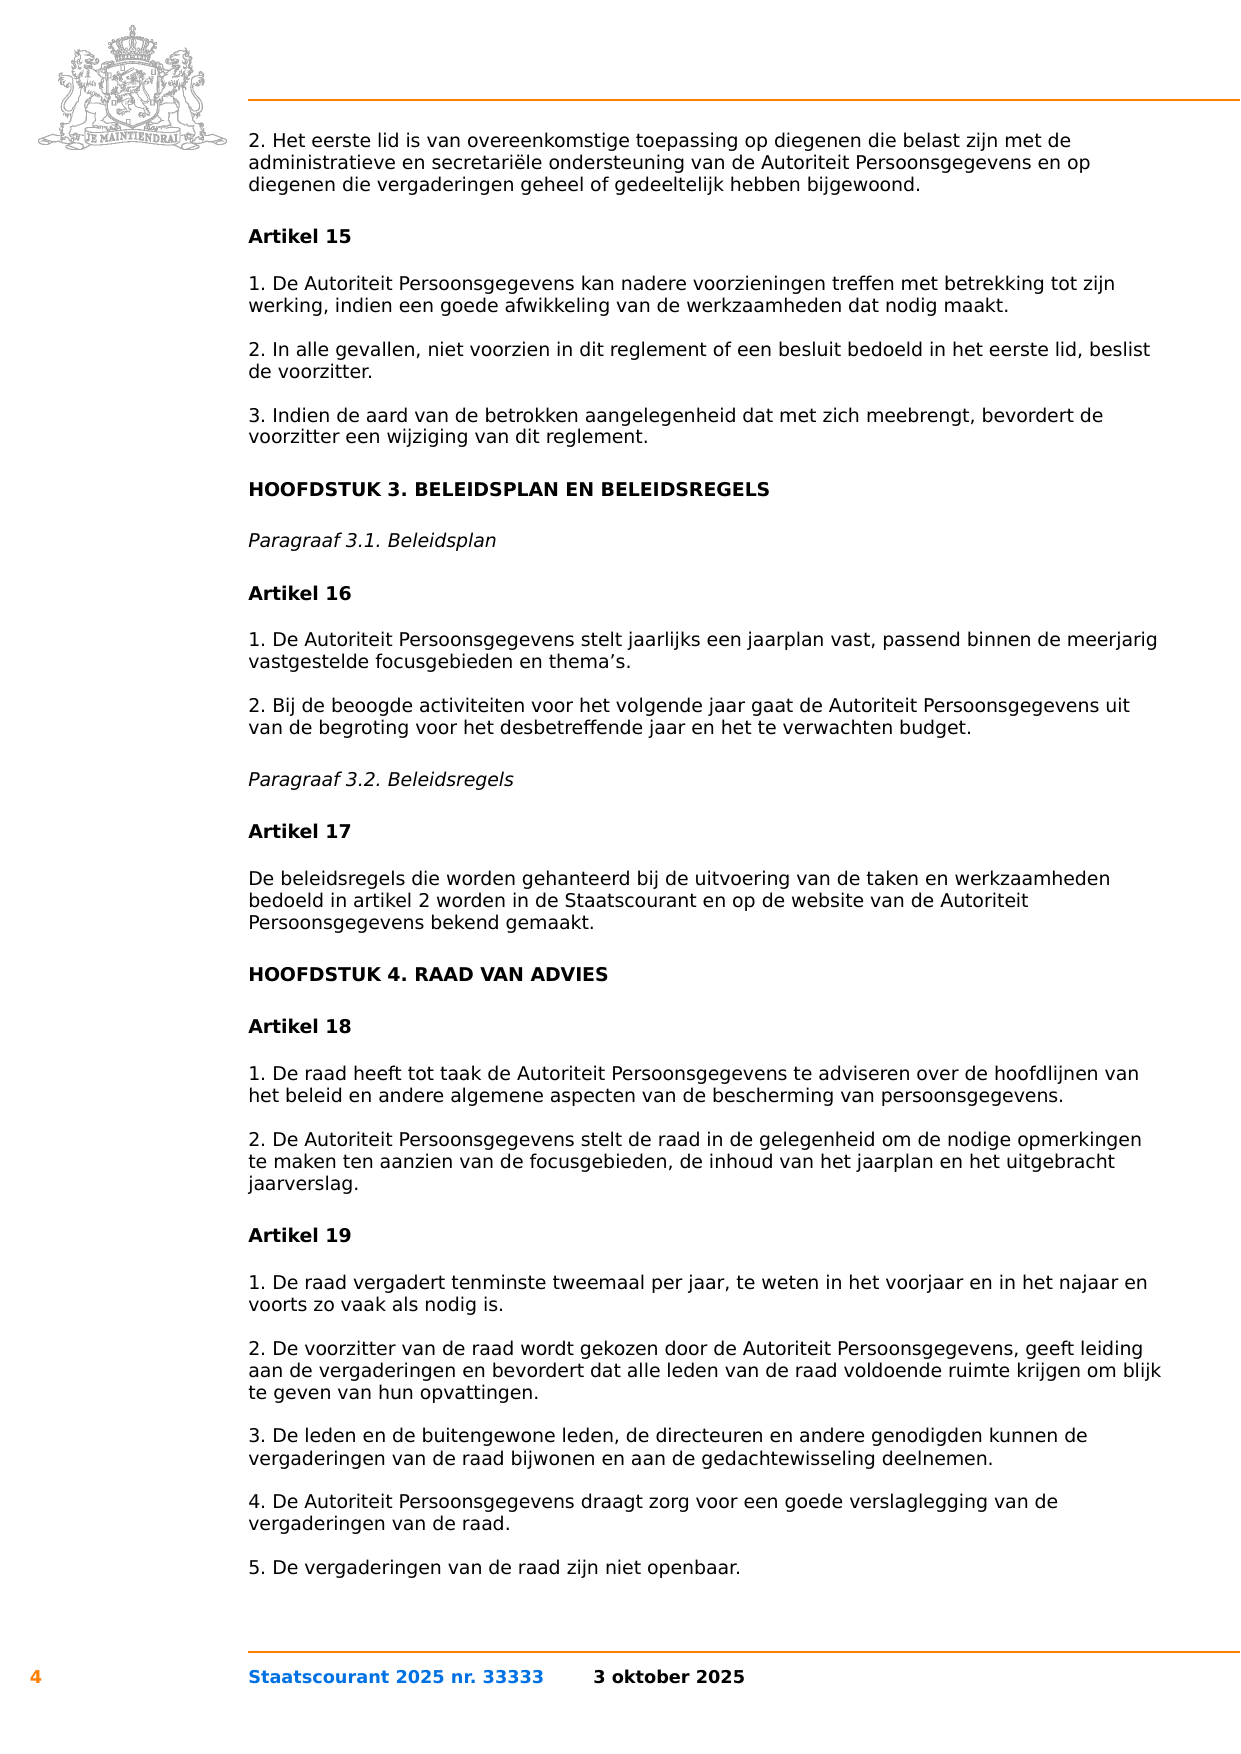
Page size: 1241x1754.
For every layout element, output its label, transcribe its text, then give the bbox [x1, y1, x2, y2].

text 2. In alle gevallen, niet voorzien in dit reglement of een besluit bedoeld in het eerste lid, beslist de voorzitter. [248, 339, 1163, 383]
text 1. De raad vergadert tenminste tweemaal per jaar, te weten in het voorjaar en in het najaar en voorts zo vaak als nodig is. [248, 1272, 1163, 1316]
subtitle Artikel 19 [248, 1225, 1163, 1247]
text 5. De vergaderingen van de raad zijn niet openbaar. [248, 1557, 1163, 1579]
text 1. De Autoriteit Persoonsgegevens stelt jaarlijks een jaarplan vast, passend binnen de meerjarig vastgestelde focusgebieden en thema’s. [248, 629, 1163, 673]
text 1. De Autoriteit Persoonsgegevens kan nadere voorzieningen treffen met betrekking tot zijn werking, indien een goede afwikkeling van de werkzaamheden dat nodig maakt. [248, 273, 1163, 317]
text 3. De leden en de buitengewone leden, de directeuren en andere genodigden kunnen de vergaderingen van de raad bijwonen en aan de gedachtewisseling deelnemen. [248, 1425, 1163, 1469]
text 2. De voorzitter van de raad wordt gekozen door de Autoriteit Persoonsgegevens, geeft leiding aan de vergaderingen en bevordert dat alle leden van de raad voldoende ruimte krijgen om blijk te geven van hun opvattingen. [248, 1338, 1163, 1403]
subtitle HOOFDSTUK 4. RAAD VAN ADVIES [248, 964, 1163, 986]
subtitle Paragraaf 3.2. Beleidsregels [248, 769, 1163, 791]
subtitle Artikel 17 [248, 821, 1163, 843]
text 3. Indien de aard van de betrokken aangelegenheid dat met zich meebrengt, bevordert de voorzitter een wijziging van dit reglement. [248, 404, 1163, 448]
subtitle Paragraaf 3.1. Beleidsplan [248, 530, 1163, 552]
subtitle Artikel 15 [248, 226, 1163, 248]
text 2. De Autoriteit Persoonsgegevens stelt de raad in de gelegenheid om de nodige opmerkingen te maken ten aanzien van de focusgebieden, de inhoud van het jaarplan en het uitgebracht jaarverslag. [248, 1129, 1163, 1195]
text De beleidsregels die worden gehanteerd bij de uitvoering van de taken en werkzaamheden bedoeld in artikel 2 worden in de Staatscourant en op de website van de Autoriteit Persoonsgegevens bekend gemaakt. [248, 868, 1163, 934]
text 1. De raad heeft tot taak de Autoriteit Persoonsgegevens te adviseren over de hoofdlijnen van het beleid en andere algemene aspecten van de bescherming van persoonsgegevens. [248, 1063, 1163, 1107]
text 4. De Autoriteit Persoonsgegevens draagt zorg voor een goede verslaglegging van de vergaderingen van de raad. [248, 1491, 1163, 1535]
text 2. Het eerste lid is van overeenkomstige toepassing op diegenen die belast zijn met de administratieve en secretariële ondersteuning van de Autoriteit Persoonsgegevens en op diegenen die vergaderingen geheel of gedeeltelijk hebben bijgewoond. [248, 130, 1163, 196]
text 2. Bij de beoogde activiteiten voor het volgende jaar gaat de Autoriteit Persoonsgegevens uit van de begroting voor het desbetreffende jaar en het te verwachten budget. [248, 695, 1163, 739]
subtitle Artikel 16 [248, 582, 1163, 604]
subtitle Artikel 18 [248, 1016, 1163, 1038]
picture [38, 25, 227, 150]
subtitle HOOFDSTUK 3. BELEIDSPLAN EN BELEIDSREGELS [248, 478, 1163, 500]
